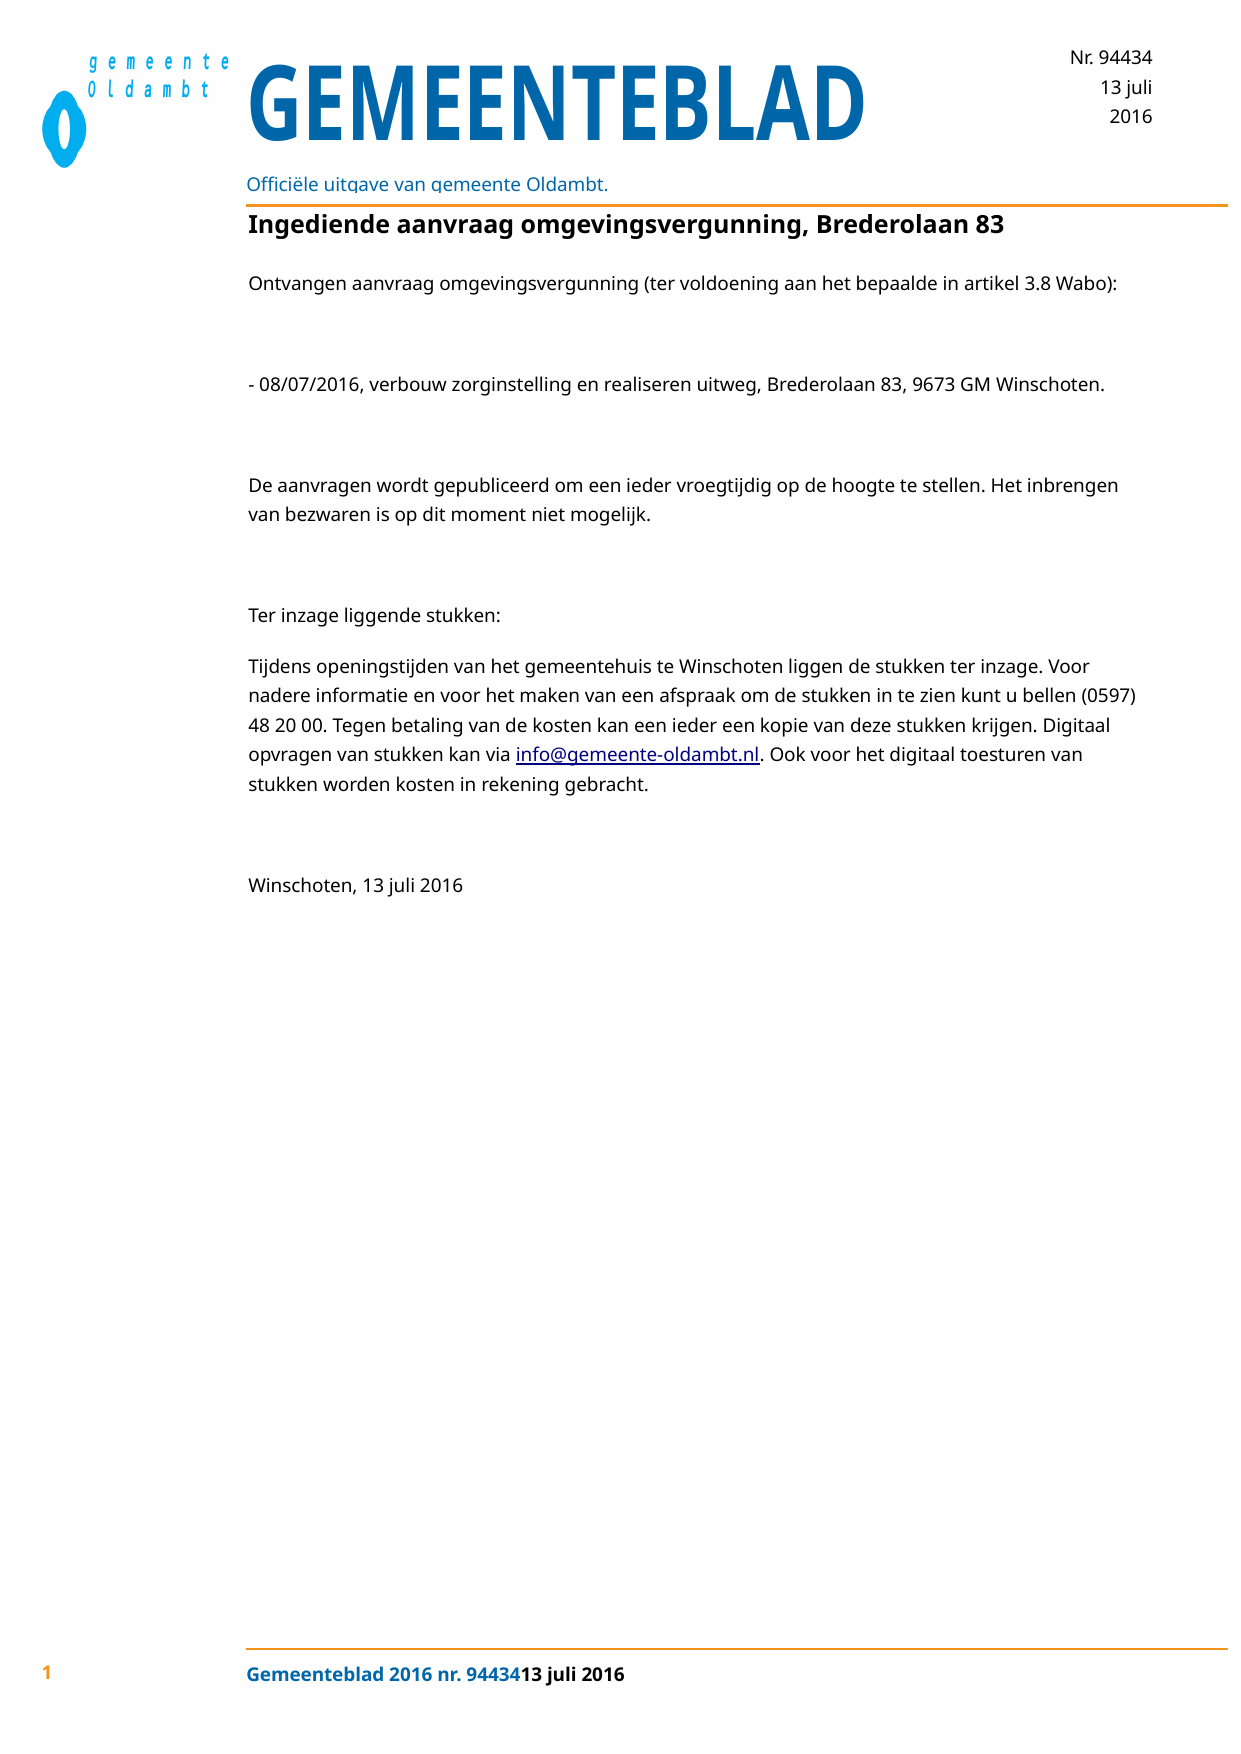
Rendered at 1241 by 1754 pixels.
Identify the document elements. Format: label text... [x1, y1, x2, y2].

text - 08/07/2016, verbouw zorginstelling en realiseren uitweg, Brederolaan 83, 9673 GM Winschoten. [248, 371, 1152, 397]
text Ter inzage liggende stukken: [248, 602, 1152, 628]
text De aanvragen wordt gepubliceerd om een ieder vroegtijdig op de hoogte te stellen. Het inbrengen van bezwaren is op dit moment niet mogelijk. [248, 472, 1152, 527]
text Winschoten, 13 juli 2016 [248, 872, 1152, 898]
picture [41, 47, 231, 172]
text Ontvangen aanvraag omgevingsvergunning (ter voldoening aan het bepaalde in artikel 3.8 Wabo): [248, 270, 1152, 296]
text Ingediende aanvraag omgevingsvergunning, Brederolaan 83 [248, 207, 1152, 241]
text Tijdens openingstijden van het gemeentehuis te Winschoten liggen de stukken ter inzage. Voor nadere informatie en voor het maken van een afspraak om de stukken in te zien kunt u bellen (0597) 48 20 00. Tegen betaling van de kosten kan een ieder een kopie van deze stukken krijgen. Digitaal opvragen van stukken kan via info@gemeente-oldambt.nl. Ook voor het digitaal toesturen van stukken worden kosten in rekening gebracht. [248, 653, 1152, 797]
